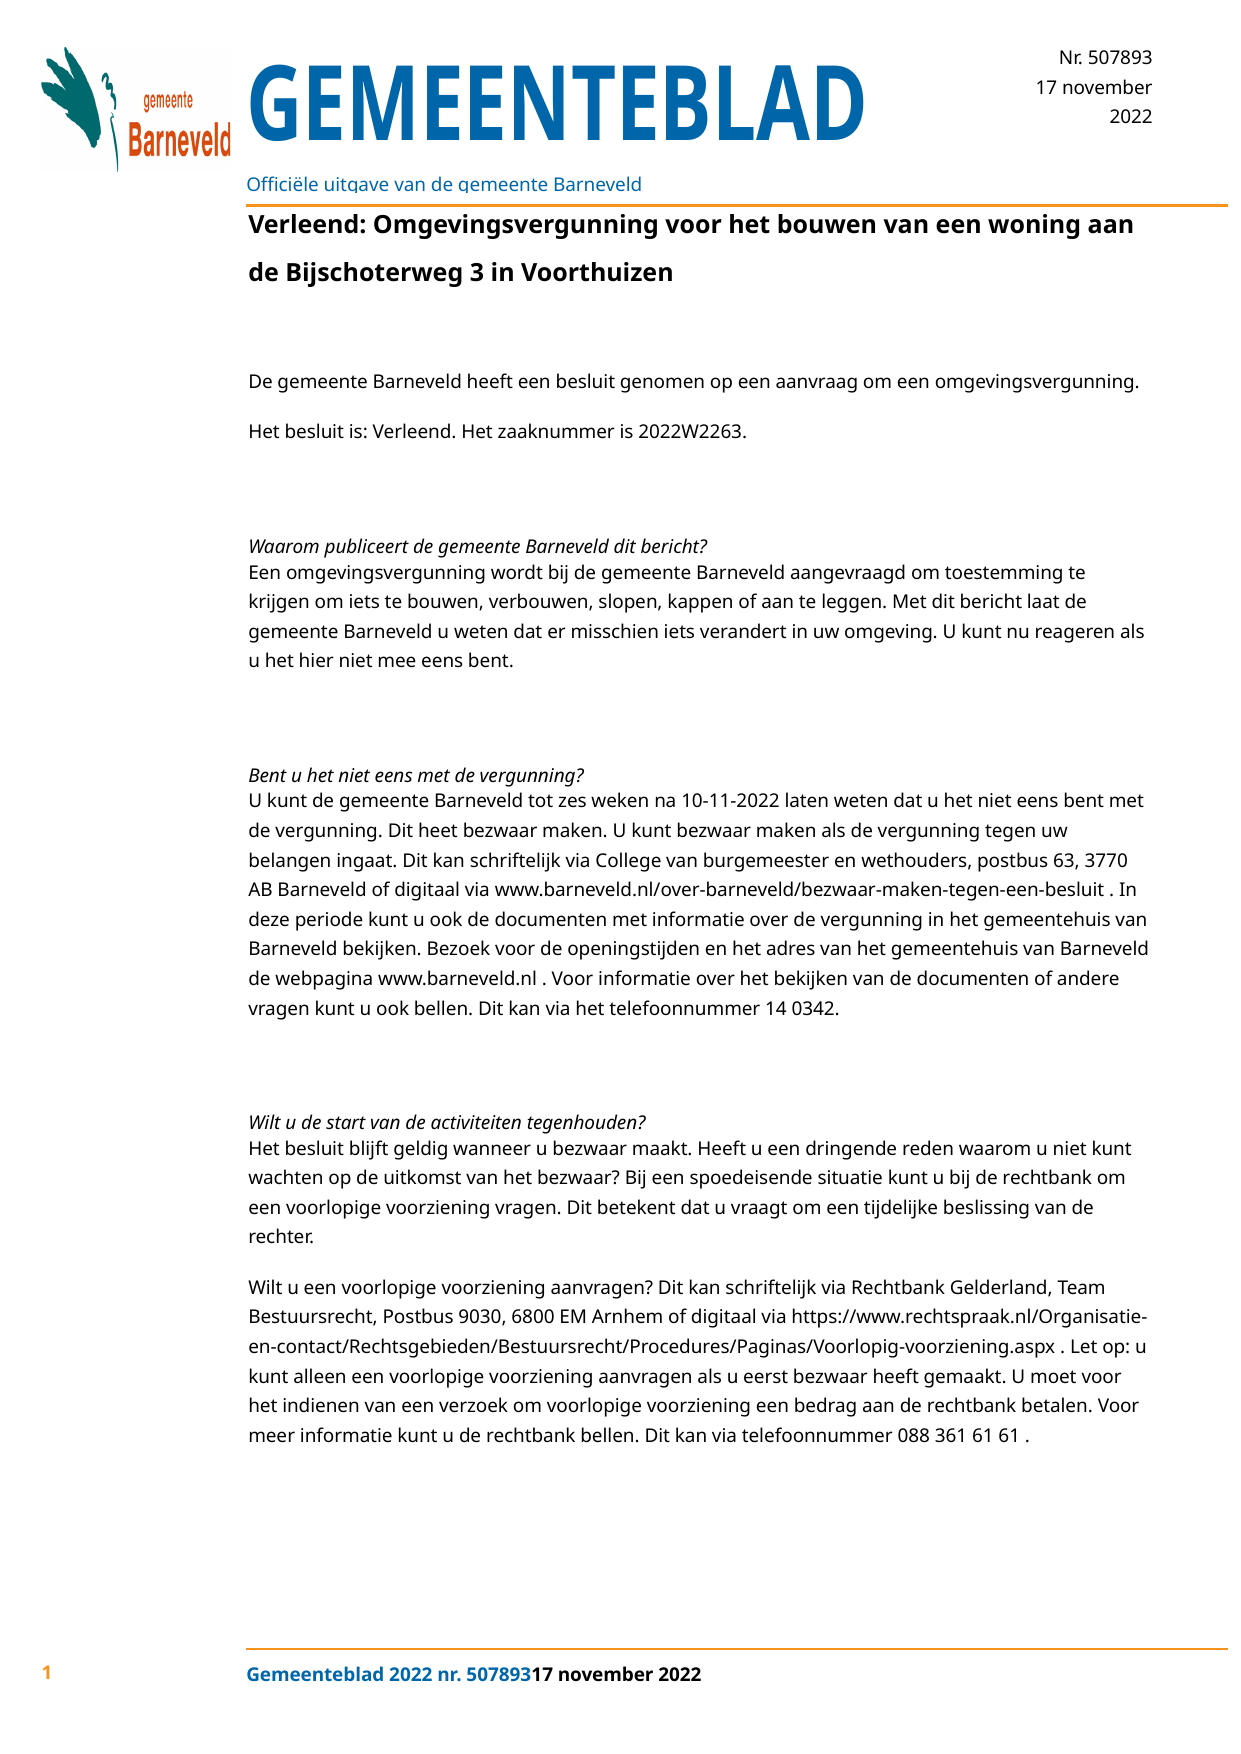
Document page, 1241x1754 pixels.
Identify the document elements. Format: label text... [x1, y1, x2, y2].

text U kunt de gemeente Barneveld tot zes weken na 10-11-2022 laten weten dat u het niet eens bent met de vergunning. Dit heet bezwaar maken. U kunt bezwaar maken als de vergunning tegen uw belangen ingaat. Dit kan schriftelijk via College van burgemeester en wethouders, postbus 63, 3770 AB Barneveld of digitaal via www.barneveld.nl/over-barneveld/bezwaar-maken-tegen-een-besluit . In deze periode kunt u ook de documenten met informatie over de vergunning in het gemeentehuis van Barneveld bekijken. Bezoek voor de openingstijden en het adres van het gemeentehuis van Barneveld de webpagina www.barneveld.nl . Voor informatie over het bekijken van de documenten of andere vragen kunt u ook bellen. Dit kan via het telefoonnummer 14 0342. [248, 788, 1152, 1021]
text Wilt u de start van de activiteiten tegenhouden? [248, 1109, 1152, 1135]
text Wilt u een voorlopige voorziening aanvragen? Dit kan schriftelijk via Rechtbank Gelderland, Team Bestuursrecht, Postbus 9030, 6800 EM Arnhem of digitaal via https://www.rechtspraak.nl/Organisatie-en-contact/Rechtsgebieden/Bestuursrecht/Procedures/Paginas/Voorlopig-voorziening.aspx . Let op: u kunt alleen een voorlopige voorziening aanvragen als u eerst bezwaar heeft gemaakt. U moet voor het indienen van een verzoek om voorlopige voorziening een bedrag aan de rechtbank betalen. Voor meer informatie kunt u de rechtbank bellen. Dit kan via telefoonnummer 088 361 61 61 . [248, 1274, 1152, 1448]
text Bent u het niet eens met de vergunning? [248, 762, 1152, 788]
picture [41, 47, 231, 172]
text Verleend: Omgevingsvergunning voor het bouwen van een woning aan de Bijschoterweg 3 in Voorthuizen [248, 207, 1152, 288]
text Het besluit blijft geldig wanneer u bezwaar maakt. Heeft u een dringende reden waarom u niet kunt wachten op de uitkomst van het bezwaar? Bij een spoedeisende situatie kunt u bij de rechtbank om een voorlopige voorziening vragen. Dit betekent dat u vraagt om een tijdelijke beslissing van de rechter. [248, 1135, 1152, 1249]
text Waarom publiceert de gemeente Barneveld dit bericht? [248, 533, 1152, 559]
text Het besluit is: Verleend. Het zaaknummer is 2022W2263. [248, 419, 1152, 444]
text Een omgevingsvergunning wordt bij de gemeente Barneveld aangevraagd om toestemming te krijgen om iets te bouwen, verbouwen, slopen, kappen of aan te leggen. Met dit bericht laat de gemeente Barneveld u weten dat er misschien iets verandert in uw omgeving. U kunt nu reageren als u het hier niet mee eens bent. [248, 559, 1152, 673]
text De gemeente Barneveld heeft een besluit genomen op een aanvraag om een omgevingsvergunning. [248, 368, 1152, 394]
